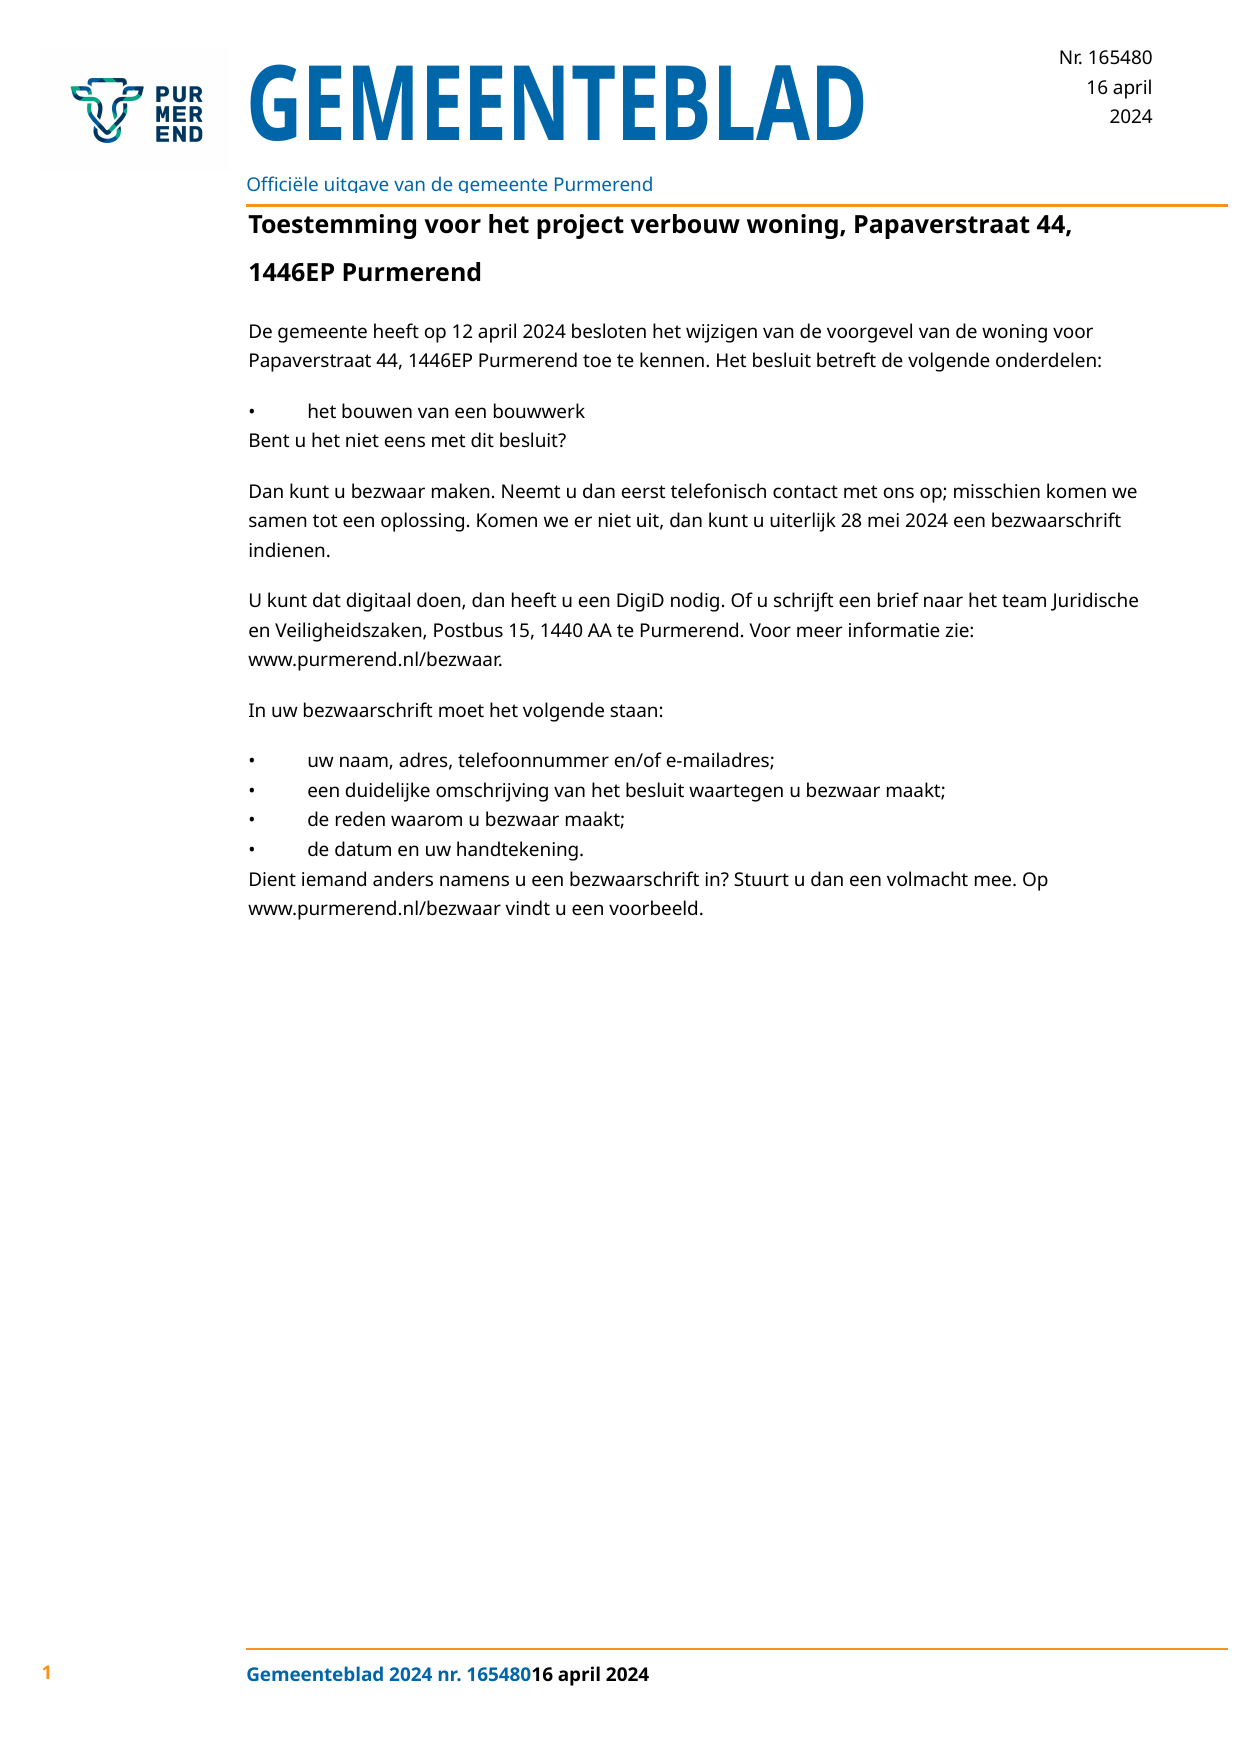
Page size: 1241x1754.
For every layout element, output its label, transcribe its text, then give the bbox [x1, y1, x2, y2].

text U kunt dat digitaal doen, dan heeft u een DigiD nodig. Of u schrijft een brief naar het team Juridische en Veiligheidszaken, Postbus 15, 1440 AA te Purmerend. Voor meer informatie zie: www.purmerend.nl/bezwaar. [248, 587, 1152, 672]
text In uw bezwaarschrift moet het volgende staan: [248, 697, 1152, 723]
text Dient iemand anders namens u een bezwaarschrift in? Stuurt u dan een volmacht mee. Op www.purmerend.nl/bezwaar vindt u een voorbeeld. [248, 866, 1152, 921]
list een duidelijke omschrijving van het besluit waartegen u bezwaar maakt; [248, 777, 1152, 803]
list het bouwen van een bouwwerk [248, 398, 1152, 424]
text Toestemming voor het project verbouw woning, Papaverstraat 44, 1446EP Purmerend [248, 207, 1152, 288]
text Dan kunt u bezwaar maken. Neemt u dan eerst telefonisch contact met ons op; misschien komen we samen tot een oplossing. Komen we er niet uit, dan kunt u uiterlijk 28 mei 2024 een bezwaarschrift indienen. [248, 478, 1152, 563]
text De gemeente heeft op 12 april 2024 besloten het wijzigen van de voorgevel van de woning voor Papaverstraat 44, 1446EP Purmerend toe te kennen. Het besluit betreft de volgende onderdelen: [248, 318, 1152, 373]
picture [41, 47, 231, 172]
list uw naam, adres, telefoonnummer en/of e-mailadres; [248, 747, 1152, 773]
list de reden waarom u bezwaar maakt; [248, 807, 1152, 832]
list de datum en uw handtekening. [248, 836, 1152, 862]
text Bent u het niet eens met dit besluit? [248, 427, 1152, 453]
